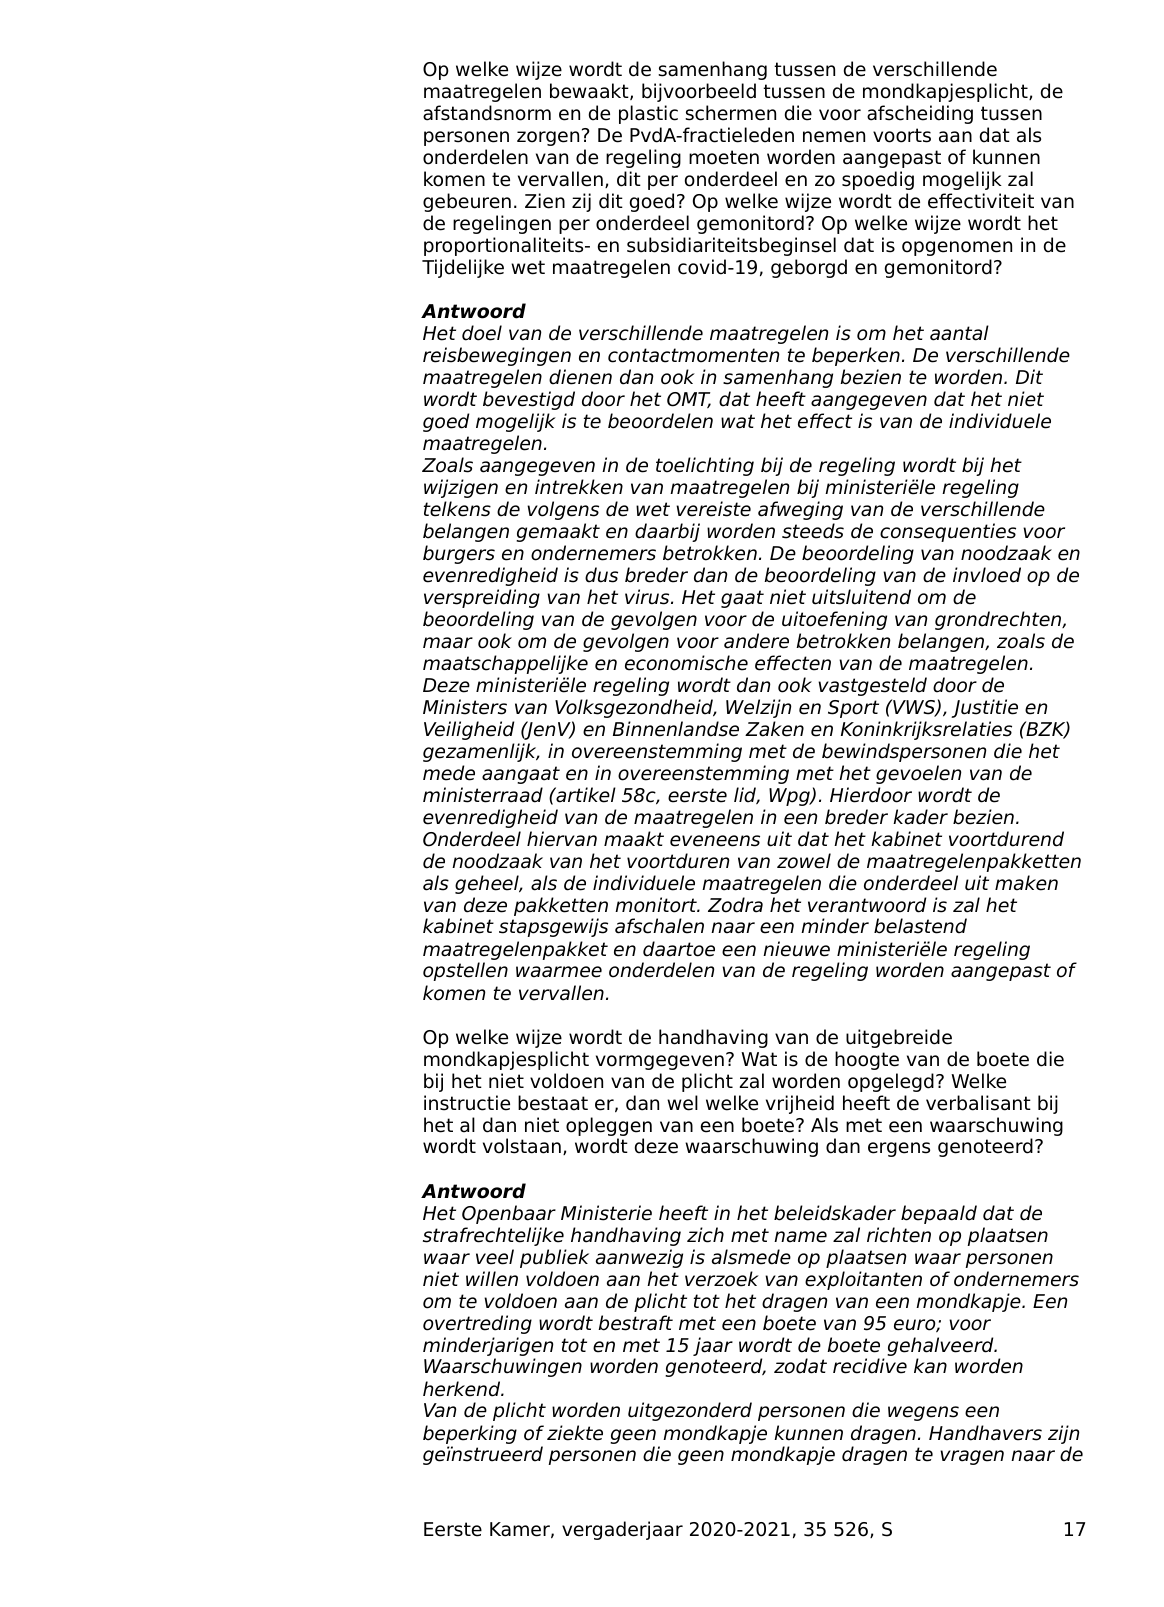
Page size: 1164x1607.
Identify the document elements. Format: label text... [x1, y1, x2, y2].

text Het doel van de verschillende maatregelen is om het aantal reisbewegingen en contactmomenten te beperken. De verschillende maatregelen dienen dan ook in samenhang bezien te worden. Dit wordt bevestigd door het OMT, dat heeft aangegeven dat het niet goed mogelijk is te beoordelen wat het effect is van de individuele maatregelen. [422, 323, 1087, 455]
text Zoals aangegeven in de toelichting bij de regeling wordt bij het wijzigen en intrekken van maatregelen bij ministeriële regeling telkens de volgens de wet vereiste afweging van de verschillende belangen gemaakt en daarbij worden steeds de consequenties voor burgers en ondernemers betrokken. De beoordeling van noodzaak en evenredigheid is dus breder dan de beoordeling van de invloed op de verspreiding van het virus. Het gaat niet uitsluitend om de beoordeling van de gevolgen voor de uitoefening van grondrechten, maar ook om de gevolgen voor andere betrokken belangen, zoals de maatschappelijke en economische effecten van de maatregelen. Deze ministeriële regeling wordt dan ook vastgesteld door de Ministers van Volksgezondheid, Welzijn en Sport (VWS), Justitie en Veiligheid (JenV) en Binnenlandse Zaken en Koninkrijksrelaties (BZK) gezamenlijk, in overeenstemming met de bewindspersonen die het mede aangaat en in overeenstemming met het gevoelen van de ministerraad (artikel 58c, eerste lid, Wpg). Hierdoor wordt de evenredigheid van de maatregelen in een breder kader bezien. [422, 455, 1087, 828]
text Het Openbaar Ministerie heeft in het beleidskader bepaald dat de strafrechtelijke handhaving zich met name zal richten op plaatsen waar veel publiek aanwezig is alsmede op plaatsen waar personen niet willen voldoen aan het verzoek van exploitanten of ondernemers om te voldoen aan de plicht tot het dragen van een mondkapje. Een overtreding wordt bestraft met een boete van 95 euro; voor minderjarigen tot en met 15 jaar wordt de boete gehalveerd. Waarschuwingen worden genoteerd, zodat recidive kan worden herkend. [422, 1203, 1087, 1400]
text Antwoord [422, 301, 1087, 323]
text Antwoord [422, 1181, 1087, 1203]
text Van de plicht worden uitgezonderd personen die wegens een beperking of ziekte geen mondkapje kunnen dragen. Handhavers zijn geïnstrueerd personen die geen mondkapje dragen te vragen naar de [422, 1400, 1087, 1466]
text Op welke wijze wordt de samenhang tussen de verschillende maatregelen bewaakt, bijvoorbeeld tussen de mondkapjesplicht, de afstandsnorm en de plastic schermen die voor afscheiding tussen personen zorgen? De PvdA-fractieleden nemen voorts aan dat als onderdelen van de regeling moeten worden aangepast of kunnen komen te vervallen, dit per onderdeel en zo spoedig mogelijk zal gebeuren. Zien zij dit goed? Op welke wijze wordt de effectiviteit van de regelingen per onderdeel gemonitord? Op welke wijze wordt het proportionaliteits- en subsidiariteitsbeginsel dat is opgenomen in de Tijdelijke wet maatregelen covid-19, geborgd en gemonitord? [422, 59, 1087, 279]
text Onderdeel hiervan maakt eveneens uit dat het kabinet voortdurend de noodzaak van het voortduren van zowel de maatregelenpakketten als geheel, als de individuele maatregelen die onderdeel uit maken van deze pakketten monitort. Zodra het verantwoord is zal het kabinet stapsgewijs afschalen naar een minder belastend maatregelenpakket en daartoe een nieuwe ministeriële regeling opstellen waarmee onderdelen van de regeling worden aangepast of komen te vervallen. [422, 828, 1087, 1004]
text Op welke wijze wordt de handhaving van de uitgebreide mondkapjesplicht vormgegeven? Wat is de hoogte van de boete die bij het niet voldoen van de plicht zal worden opgelegd? Welke instructie bestaat er, dan wel welke vrijheid heeft de verbalisant bij het al dan niet opleggen van een boete? Als met een waarschuwing wordt volstaan, wordt deze waarschuwing dan ergens genoteerd? [422, 1027, 1087, 1158]
